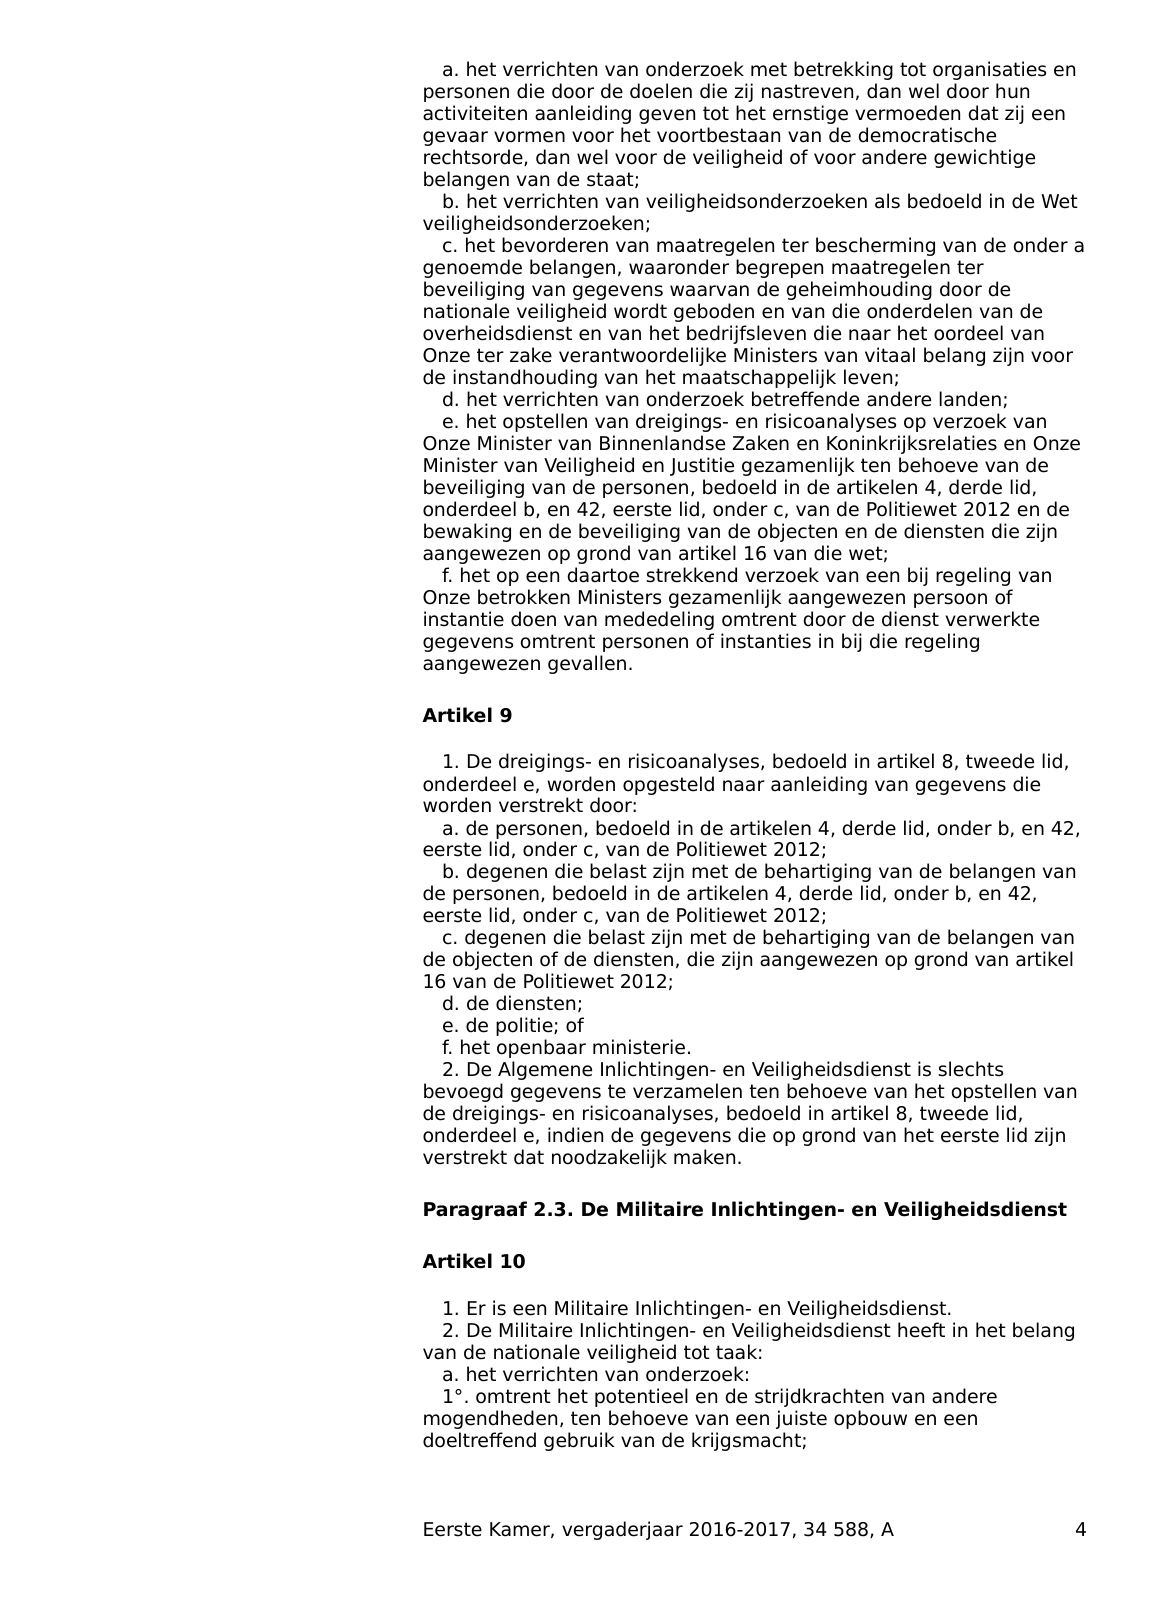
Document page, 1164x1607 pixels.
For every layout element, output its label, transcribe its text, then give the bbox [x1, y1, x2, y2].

text e. de politie; of [422, 1015, 1087, 1037]
subtitle Paragraaf 2.3. De Militaire Inlichtingen- en Veiligheidsdienst [422, 1199, 1087, 1221]
text a. de personen, bedoeld in de artikelen 4, derde lid, onder b, en 42, eerste lid, onder c, van de Politiewet 2012; [422, 817, 1087, 861]
subtitle Artikel 10 [422, 1251, 1087, 1273]
text c. degenen die belast zijn met de behartiging van de belangen van de objecten of de diensten, die zijn aangewezen op grond van artikel 16 van de Politiewet 2012; [422, 927, 1087, 993]
text d. het verrichten van onderzoek betreffende andere landen; [422, 389, 1087, 411]
text b. het verrichten van veiligheidsonderzoeken als bedoeld in de Wet veiligheidsonderzoeken; [422, 191, 1087, 235]
text 1. De dreigings- en risicoanalyses, bedoeld in artikel 8, tweede lid, onderdeel e, worden opgesteld naar aanleiding van gegevens die worden verstrekt door: [422, 751, 1087, 817]
text f. het openbaar ministerie. [422, 1037, 1087, 1059]
text e. het opstellen van dreigings- en risicoanalyses op verzoek van Onze Minister van Binnenlandse Zaken en Koninkrijksrelaties en Onze Minister van Veiligheid en Justitie gezamenlijk ten behoeve van de beveiliging van de personen, bedoeld in de artikelen 4, derde lid, onderdeel b, en 42, eerste lid, onder c, van de Politiewet 2012 en de bewaking en de beveiliging van de objecten en de diensten die zijn aangewezen op grond van artikel 16 van die wet; [422, 411, 1087, 564]
text a. het verrichten van onderzoek met betrekking tot organisaties en personen die door de doelen die zij nastreven, dan wel door hun activiteiten aanleiding geven tot het ernstige vermoeden dat zij een gevaar vormen voor het voortbestaan van de democratische rechtsorde, dan wel voor de veiligheid of voor andere gewichtige belangen van de staat; [422, 59, 1087, 191]
text f. het op een daartoe strekkend verzoek van een bij regeling van Onze betrokken Ministers gezamenlijk aangewezen persoon of instantie doen van mededeling omtrent door de dienst verwerkte gegevens omtrent personen of instanties in bij die regeling aangewezen gevallen. [422, 564, 1087, 674]
text a. het verrichten van onderzoek: [422, 1364, 1087, 1386]
text 2. De Algemene Inlichtingen- en Veiligheidsdienst is slechts bevoegd gegevens te verzamelen ten behoeve van het opstellen van de dreigings- en risicoanalyses, bedoeld in artikel 8, tweede lid, onderdeel e, indien de gegevens die op grond van het eerste lid zijn verstrekt dat noodzakelijk maken. [422, 1059, 1087, 1169]
text d. de diensten; [422, 993, 1087, 1015]
text 2. De Militaire Inlichtingen- en Veiligheidsdienst heeft in het belang van de nationale veiligheid tot taak: [422, 1320, 1087, 1364]
text 1. Er is een Militaire Inlichtingen- en Veiligheidsdienst. [422, 1298, 1087, 1320]
subtitle Artikel 9 [422, 704, 1087, 726]
text c. het bevorderen van maatregelen ter bescherming van de onder a genoemde belangen, waaronder begrepen maatregelen ter beveiliging van gegevens waarvan de geheimhouding door de nationale veiligheid wordt geboden en van die onderdelen van de overheidsdienst en van het bedrijfsleven die naar het oordeel van Onze ter zake verantwoordelijke Ministers van vitaal belang zijn voor de instandhouding van het maatschappelijk leven; [422, 235, 1087, 389]
text 1°. omtrent het potentieel en de strijdkrachten van andere mogendheden, ten behoeve van een juiste opbouw en een doeltreffend gebruik van de krijgsmacht; [422, 1386, 1087, 1452]
text b. degenen die belast zijn met de behartiging van de belangen van de personen, bedoeld in de artikelen 4, derde lid, onder b, en 42, eerste lid, onder c, van de Politiewet 2012; [422, 861, 1087, 927]
